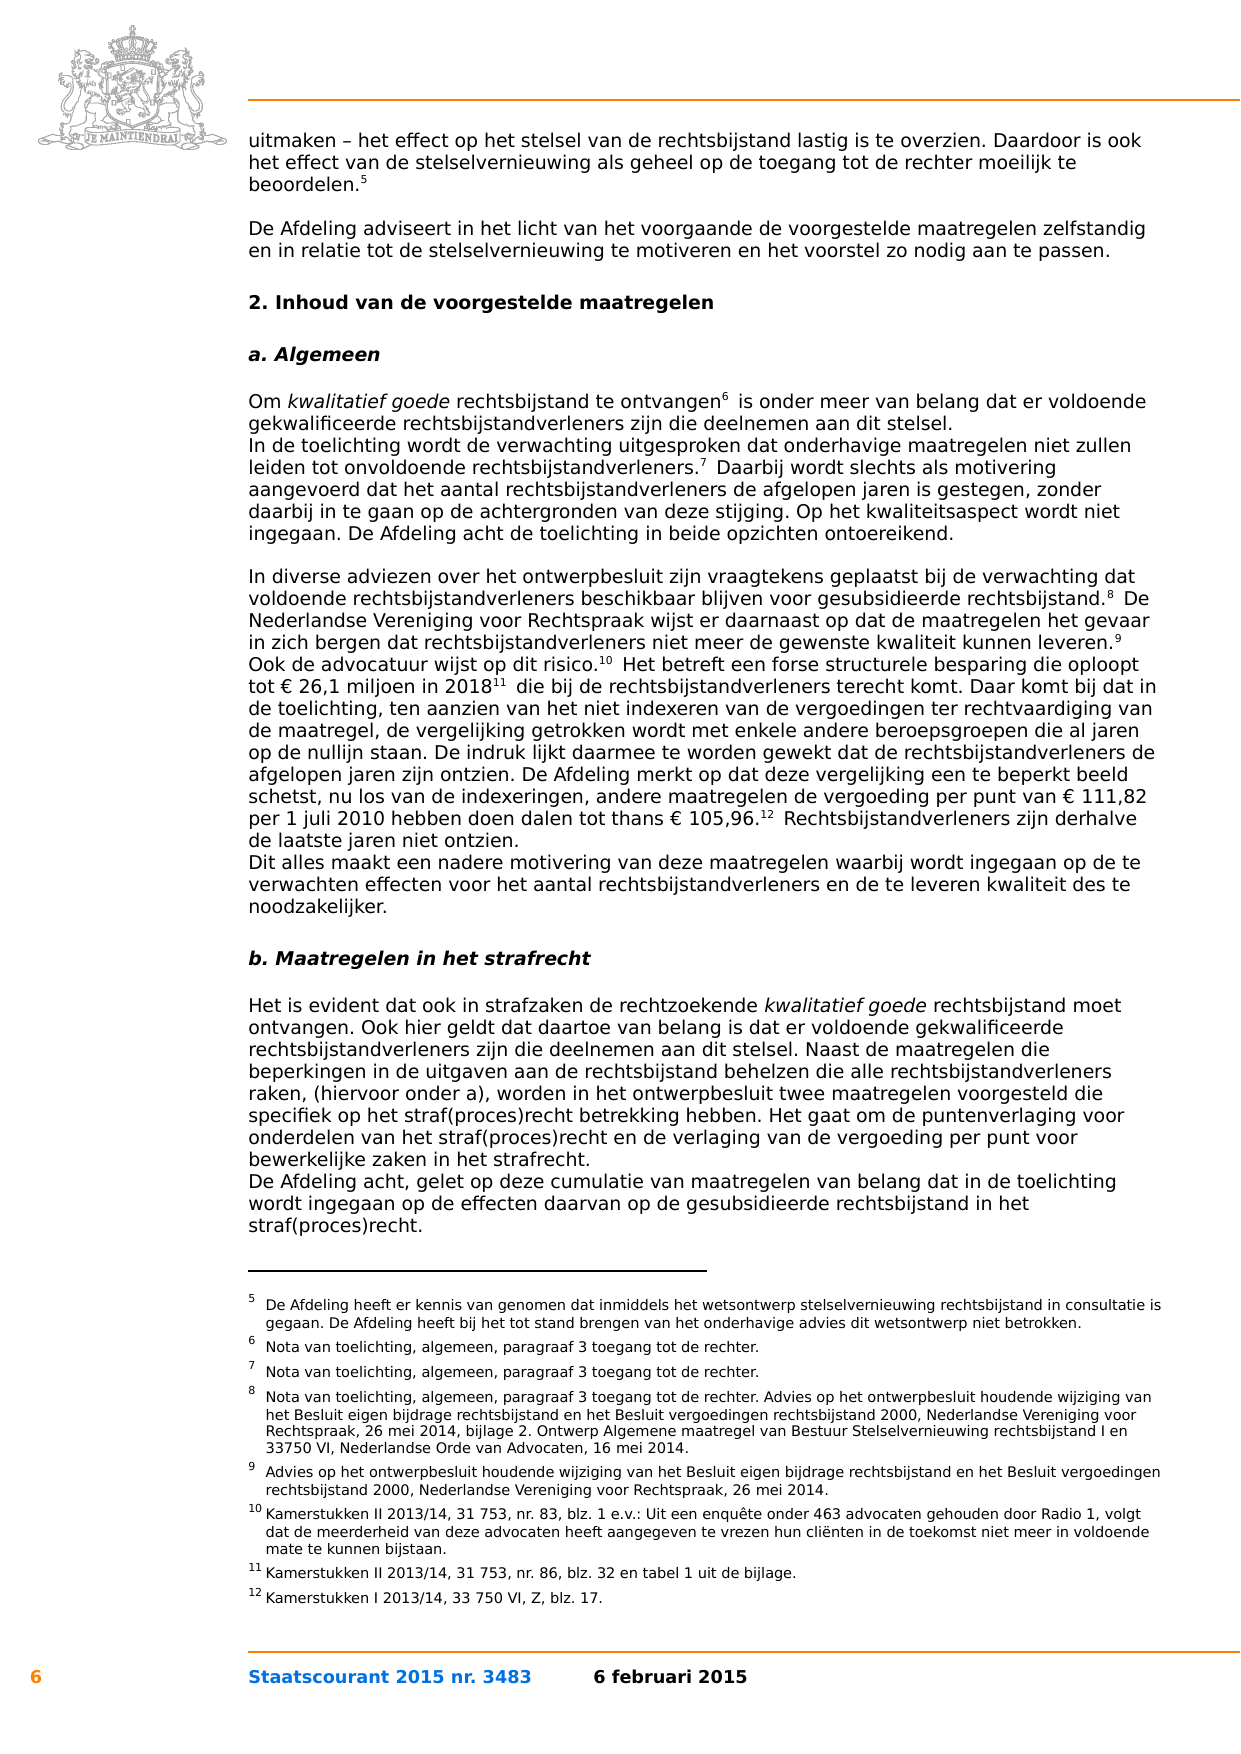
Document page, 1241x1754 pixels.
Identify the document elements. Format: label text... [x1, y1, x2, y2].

text Om kwalitatief goede rechtsbijstand te ontvangen is onder meer van belang dat er voldoende gekwalificeerde rechtsbijstandverleners zijn die deelnemen aan dit stelsel. [248, 391, 1163, 434]
text De Afdeling heeft er kennis van genomen dat inmiddels het wetsontwerp stelselvernieuwing rechtsbijstand in consultatie is gegaan. De Afdeling heeft bij het tot stand brengen van het onderhavige advies dit wetsontwerp niet betrokken. [248, 1293, 1163, 1332]
picture [38, 25, 227, 150]
text Nota van toelichting, algemeen, paragraaf 3 toegang tot de rechter. [248, 1334, 1163, 1357]
text De Afdeling acht, gelet op deze cumulatie van maatregelen van belang dat in de toelichting wordt ingegaan op de effecten daarvan op de gesubsidieerde rechtsbijstand in het straf(proces)recht. [248, 1171, 1163, 1237]
text Dit alles maakt een nadere motivering van deze maatregelen waarbij wordt ingegaan op de te verwachten effecten voor het aantal rechtsbijstandverleners en de te leveren kwaliteit des te noodzakelijker. [248, 852, 1163, 918]
text Nota van toelichting, algemeen, paragraaf 3 toegang tot de rechter. [248, 1359, 1163, 1382]
text Advies op het ontwerpbesluit houdende wijziging van het Besluit eigen bijdrage rechtsbijstand en het Besluit vergoedingen rechtsbijstand 2000, Nederlandse Vereniging voor Rechtspraak, 26 mei 2014. [248, 1460, 1163, 1499]
text Het is evident dat ook in strafzaken de rechtzoekende kwalitatief goede rechtsbijstand moet ontvangen. Ook hier geldt dat daartoe van belang is dat er voldoende gekwalificeerde rechtsbijstandverleners zijn die deelnemen aan dit stelsel. Naast de maatregelen die beperkingen in de uitgaven aan de rechtsbijstand behelzen die alle rechtsbijstandverleners raken, (hiervoor onder a), worden in het ontwerpbesluit twee maatregelen voorgesteld die specifiek op het straf(proces)recht betrekking hebben. Het gaat om de puntenverlaging voor onderdelen van het straf(proces)recht en de verlaging van de vergoeding per punt voor bewerkelijke zaken in het strafrecht. [248, 995, 1163, 1171]
text Kamerstukken II 2013/14, 31 753, nr. 83, blz. 1 e.v.: Uit een enquête onder 463 advocaten gehouden door Radio 1, volgt dat de meerderheid van deze advocaten heeft aangegeven te vrezen hun cliënten in de toekomst niet meer in voldoende mate te kunnen bijstaan. [248, 1502, 1163, 1558]
text Kamerstukken II 2013/14, 31 753, nr. 86, blz. 32 en tabel 1 uit de bijlage. [248, 1561, 1163, 1583]
text Kamerstukken I 2013/14, 33 750 VI, Z, blz. 17. [248, 1586, 1163, 1608]
subtitle b. Maatregelen in het strafrecht [248, 948, 1163, 970]
text De Afdeling adviseert in het licht van het voorgaande de voorgestelde maatregelen zelfstandig en in relatie tot de stelselvernieuwing te motiveren en het voorstel zo nodig aan te passen. [248, 218, 1163, 262]
subtitle a. Algemeen [248, 344, 1163, 366]
text Nota van toelichting, algemeen, paragraaf 3 toegang tot de rechter. Advies op het ontwerpbesluit houdende wijziging van het Besluit eigen bijdrage rechtsbijstand en het Besluit vergoedingen rechtsbijstand 2000, Nederlandse Vereniging voor Rechtspraak, 26 mei 2014, bijlage 2. Ontwerp Algemene maatregel van Bestuur Stelselvernieuwing rechtsbijstand I en 33750 VI, Nederlandse Orde van Advocaten, 16 mei 2014. [248, 1384, 1163, 1457]
text In diverse adviezen over het ontwerpbesluit zijn vraagtekens geplaatst bij de verwachting dat voldoende rechtsbijstandverleners beschikbaar blijven voor gesubsidieerde rechtsbijstand. De Nederlandse Vereniging voor Rechtspraak wijst er daarnaast op dat de maatregelen het gevaar in zich bergen dat rechtsbijstandverleners niet meer de gewenste kwaliteit kunnen leveren. Ook de advocatuur wijst op dit risico. Het betreft een forse structurele besparing die oploopt tot € 26,1 miljoen in 2018 die bij de rechtsbijstandverleners terecht komt. Daar komt bij dat in de toelichting, ten aanzien van het niet indexeren van de vergoedingen ter rechtvaardiging van de maatregel, de vergelijking getrokken wordt met enkele andere beroepsgroepen die al jaren op de nullijn staan. De indruk lijkt daarmee te worden gewekt dat de rechtsbijstandverleners de afgelopen jaren zijn ontzien. De Afdeling merkt op dat deze vergelijking een te beperkt beeld schetst, nu los van de indexeringen, andere maatregelen de vergoeding per punt van € 111,82 per 1 juli 2010 hebben doen dalen tot thans € 105,96. Rechtsbijstandverleners zijn derhalve de laatste jaren niet ontzien. [248, 566, 1163, 852]
text uitmaken – het effect op het stelsel van de rechtsbijstand lastig is te overzien. Daardoor is ook het effect van de stelselvernieuwing als geheel op de toegang tot de rechter moeilijk te beoordelen. [248, 130, 1163, 196]
subtitle 2. Inhoud van de voorgestelde maatregelen [248, 292, 1163, 314]
text In de toelichting wordt de verwachting uitgesproken dat onderhavige maatregelen niet zullen leiden tot onvoldoende rechtsbijstandverleners. Daarbij wordt slechts als motivering aangevoerd dat het aantal rechtsbijstandverleners de afgelopen jaren is gestegen, zonder daarbij in te gaan op de achtergronden van deze stijging. Op het kwaliteitsaspect wordt niet ingegaan. De Afdeling acht de toelichting in beide opzichten ontoereikend. [248, 434, 1163, 544]
